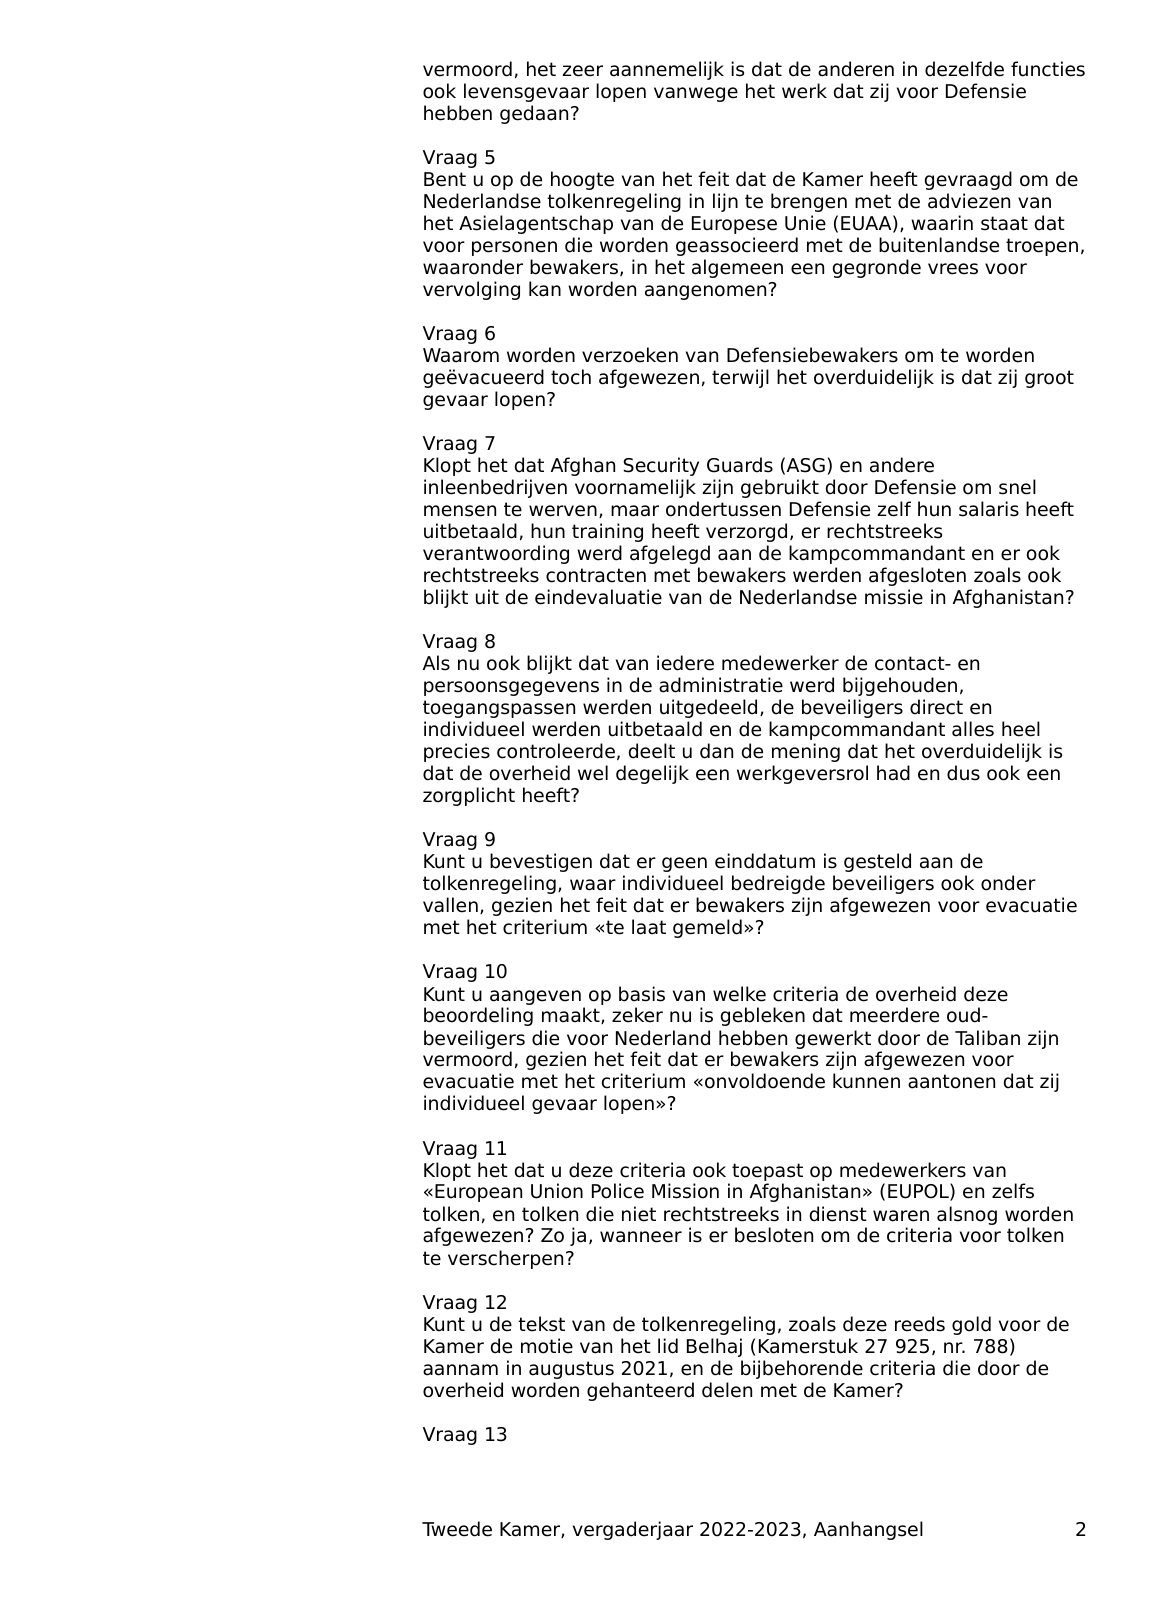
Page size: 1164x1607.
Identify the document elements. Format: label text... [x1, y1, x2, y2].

text Vraag 12 [422, 1292, 1087, 1313]
text Kunt u bevestigen dat er geen einddatum is gesteld aan de tolkenregeling, waar individueel bedreigde beveiligers ook onder vallen, gezien het feit dat er bewakers zijn afgewezen voor evacuatie met het criterium «te laat gemeld»? [422, 851, 1087, 939]
text Bent u op de hoogte van het feit dat de Kamer heeft gevraagd om de Nederlandse tolkenregeling in lijn te brengen met de adviezen van het Asielagentschap van de Europese Unie (EUAA), waarin staat dat voor personen die worden geassocieerd met de buitenlandse troepen, waaronder bewakers, in het algemeen een gegronde vrees voor vervolging kan worden aangenomen? [422, 169, 1087, 301]
text Vraag 7 [422, 433, 1087, 455]
text Kunt u de tekst van de tolkenregeling, zoals deze reeds gold voor de Kamer de motie van het lid Belhaj (Kamerstuk 27 925, nr. 788) aannam in augustus 2021, en de bijbehorende criteria die door de overheid worden gehanteerd delen met de Kamer? [422, 1313, 1087, 1401]
text Klopt het dat Afghan Security Guards (ASG) en andere inleenbedrijven voornamelijk zijn gebruikt door Defensie om snel mensen te werven, maar ondertussen Defensie zelf hun salaris heeft uitbetaald, hun training heeft verzorgd, er rechtstreeks verantwoording werd afgelegd aan de kampcommandant en er ook rechtstreeks contracten met bewakers werden afgesloten zoals ook blijkt uit de eindevaluatie van de Nederlandse missie in Afghanistan? [422, 455, 1087, 609]
text Vraag 11 [422, 1137, 1087, 1159]
text Waarom worden verzoeken van Defensiebewakers om te worden geëvacueerd toch afgewezen, terwijl het overduidelijk is dat zij groot gevaar lopen? [422, 345, 1087, 411]
text Vraag 5 [422, 147, 1087, 169]
text Vraag 6 [422, 323, 1087, 345]
text Vraag 10 [422, 961, 1087, 983]
text Klopt het dat u deze criteria ook toepast op medewerkers van «European Union Police Mission in Afghanistan» (EUPOL) en zelfs tolken, en tolken die niet rechtstreeks in dienst waren alsnog worden afgewezen? Zo ja, wanneer is er besloten om de criteria voor tolken te verscherpen? [422, 1159, 1087, 1269]
text Vraag 13 [422, 1424, 1087, 1446]
text Vraag 9 [422, 829, 1087, 851]
text Kunt u aangeven op basis van welke criteria de overheid deze beoordeling maakt, zeker nu is gebleken dat meerdere oud-beveiligers die voor Nederland hebben gewerkt door de Taliban zijn vermoord, gezien het feit dat er bewakers zijn afgewezen voor evacuatie met het criterium «onvoldoende kunnen aantonen dat zij individueel gevaar lopen»? [422, 983, 1087, 1115]
text Vraag 8 [422, 631, 1087, 653]
text Als nu ook blijkt dat van iedere medewerker de contact- en persoonsgegevens in de administratie werd bijgehouden, toegangspassen werden uitgedeeld, de beveiligers direct en individueel werden uitbetaald en de kampcommandant alles heel precies controleerde, deelt u dan de mening dat het overduidelijk is dat de overheid wel degelijk een werkgeversrol had en dus ook een zorgplicht heeft? [422, 653, 1087, 807]
text vermoord, het zeer aannemelijk is dat de anderen in dezelfde functies ook levensgevaar lopen vanwege het werk dat zij voor Defensie hebben gedaan? [422, 59, 1087, 125]
